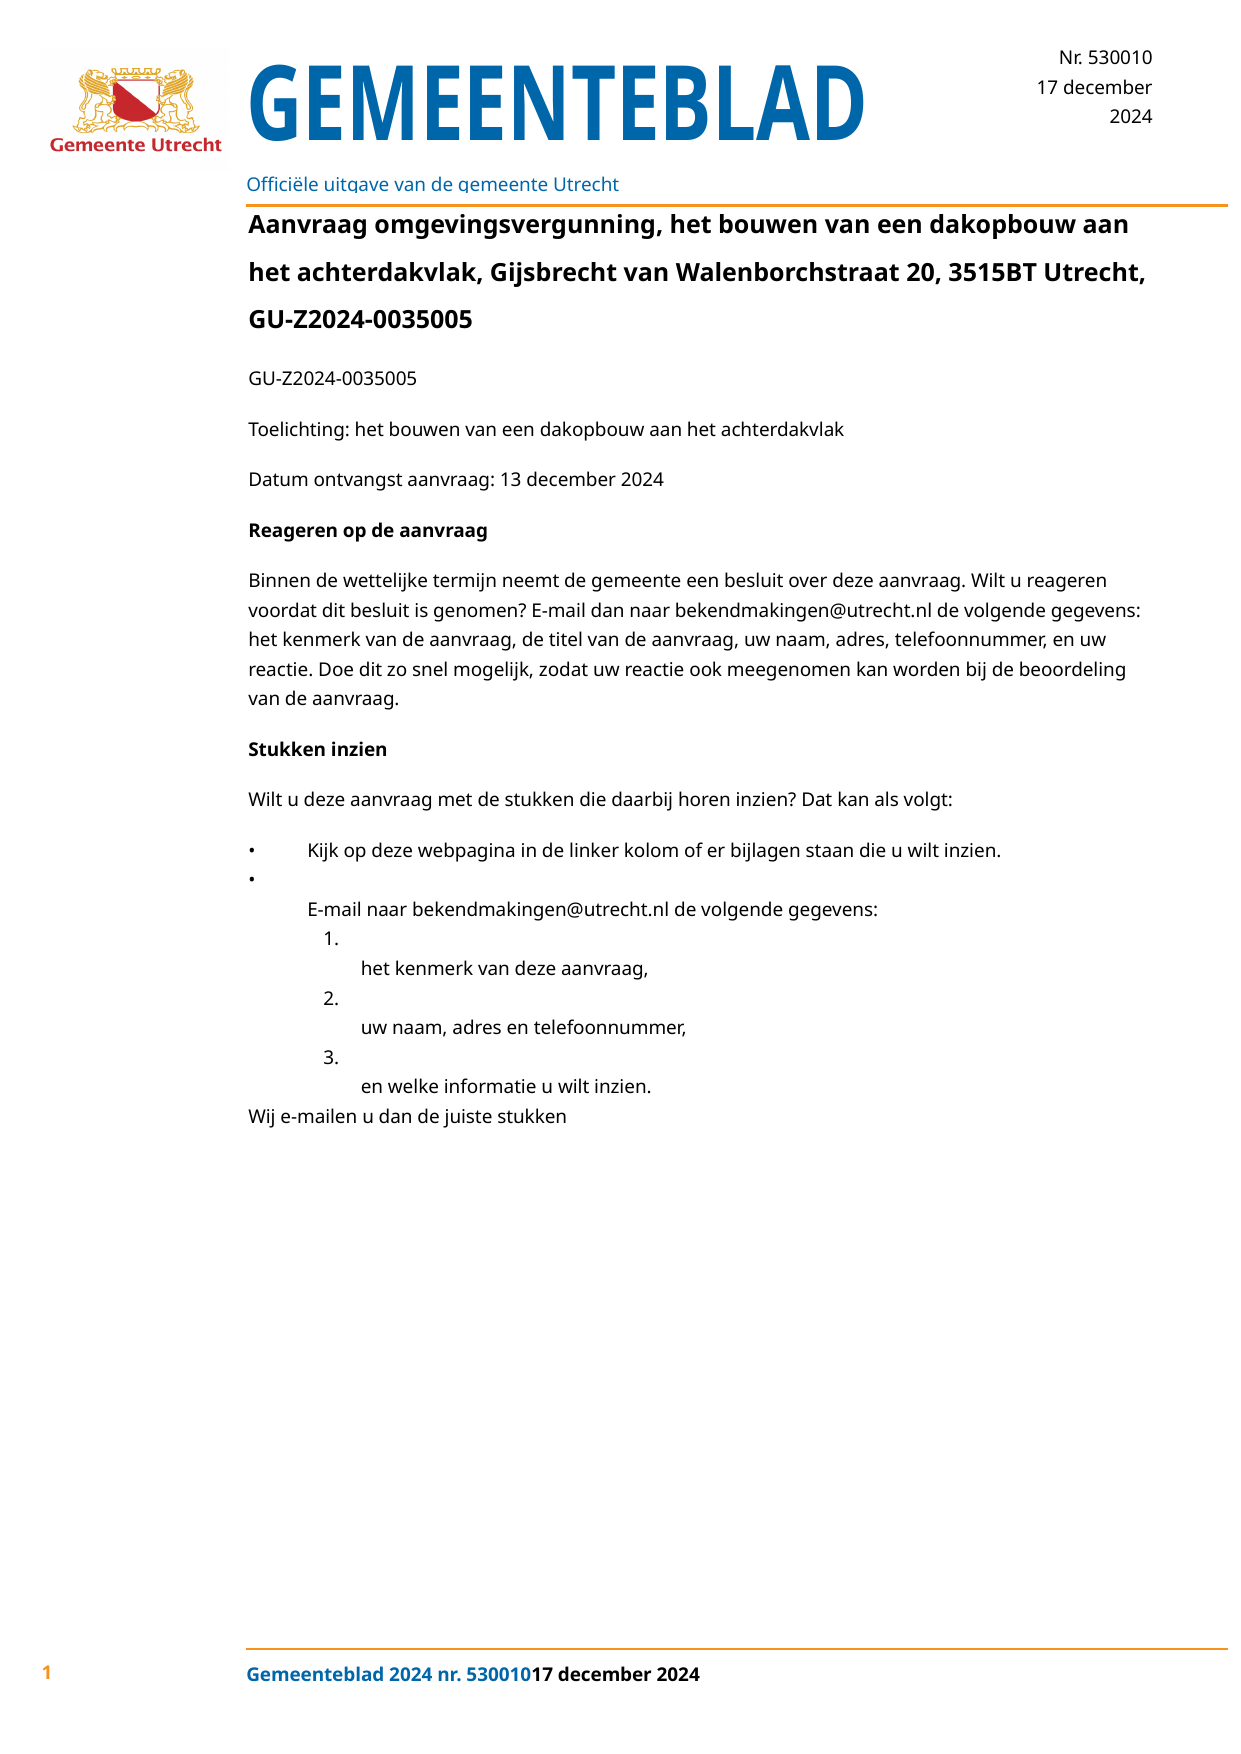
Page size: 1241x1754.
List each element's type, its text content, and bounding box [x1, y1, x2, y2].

text Aanvraag omgevingsvergunning, het bouwen van een dakopbouw aan het achterdakvlak, Gijsbrecht van Walenborchstraat 20, 3515BT Utrecht, GU-Z2024-0035005 [248, 207, 1152, 336]
text GU-Z2024-0035005 [248, 366, 1152, 391]
text Binnen de wettelijke termijn neemt de gemeente een besluit over deze aanvraag. Wilt u reageren voordat dit besluit is genomen? E-mail dan naar bekendmakingen@utrecht.nl de volgende gegevens: het kenmerk van de aanvraag, de titel van de aanvraag, uw naam, adres, telefoonnummer, en uw reactie. Doe dit zo snel mogelijk, zodat uw reactie ook meegenomen kan worden bij de beoordeling van de aanvraag. [248, 567, 1152, 711]
text Wij e-mailen u dan de juiste stukken [248, 1103, 1152, 1129]
picture [41, 47, 231, 172]
text Stukken inzien [248, 736, 1152, 762]
text Reageren op de aanvraag [248, 517, 1152, 542]
list het kenmerk van deze aanvraag, [323, 955, 1152, 981]
list E-mail naar bekendmakingen@utrecht.nl de volgende gegevens: [248, 896, 1152, 922]
text Toelichting: het bouwen van een dakopbouw aan het achterdakvlak [248, 416, 1152, 442]
list uw naam, adres en telefoonnummer, [323, 1014, 1152, 1040]
text Datum ontvangst aanvraag: 13 december 2024 [248, 466, 1152, 492]
list Kijk op deze webpagina in de linker kolom of er bijlagen staan die u wilt inzien. [248, 837, 1152, 862]
text Wilt u deze aanvraag met de stukken die daarbij horen inzien? Dat kan als volgt: [248, 786, 1152, 812]
list en welke informatie u wilt inzien. [323, 1073, 1152, 1099]
